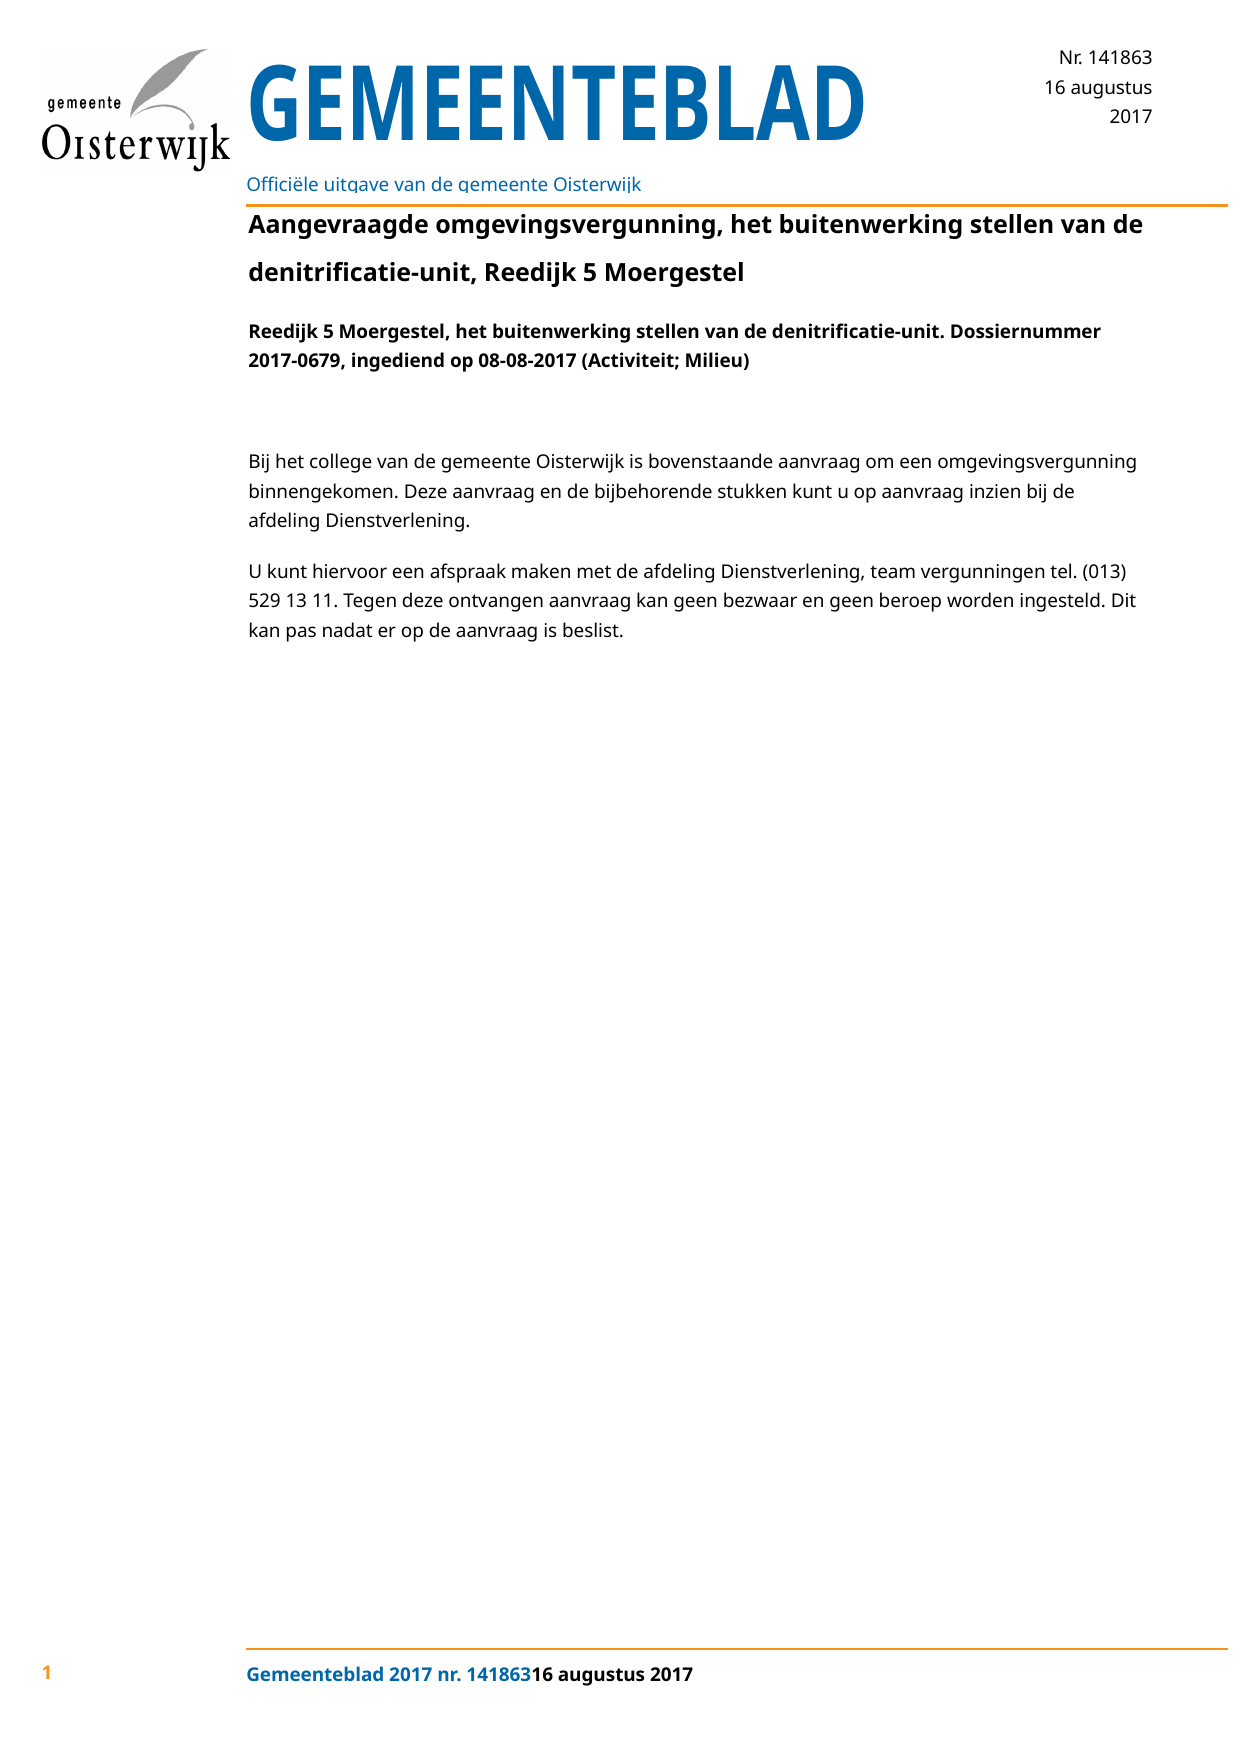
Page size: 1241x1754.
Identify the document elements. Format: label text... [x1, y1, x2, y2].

picture [41, 47, 231, 172]
text Reedijk 5 Moergestel, het buitenwerking stellen van de denitrificatie-unit. Dossiernummer 2017-0679, ingediend op 08-08-2017 (Activiteit; Milieu) [248, 318, 1152, 373]
text Aangevraagde omgevingsvergunning, het buitenwerking stellen van de denitrificatie-unit, Reedijk 5 Moergestel [248, 207, 1152, 288]
text Bij het college van de gemeente Oisterwijk is bovenstaande aanvraag om een omgevingsvergunning binnengekomen. Deze aanvraag en de bijbehorende stukken kunt u op aanvraag inzien bij de afdeling Dienstverlening. [248, 448, 1152, 533]
text U kunt hiervoor een afspraak maken met de afdeling Dienstverlening, team vergunningen tel. (013) 529 13 11. Tegen deze ontvangen aanvraag kan geen bezwaar en geen beroep worden ingesteld. Dit kan pas nadat er op de aanvraag is beslist. [248, 558, 1152, 643]
